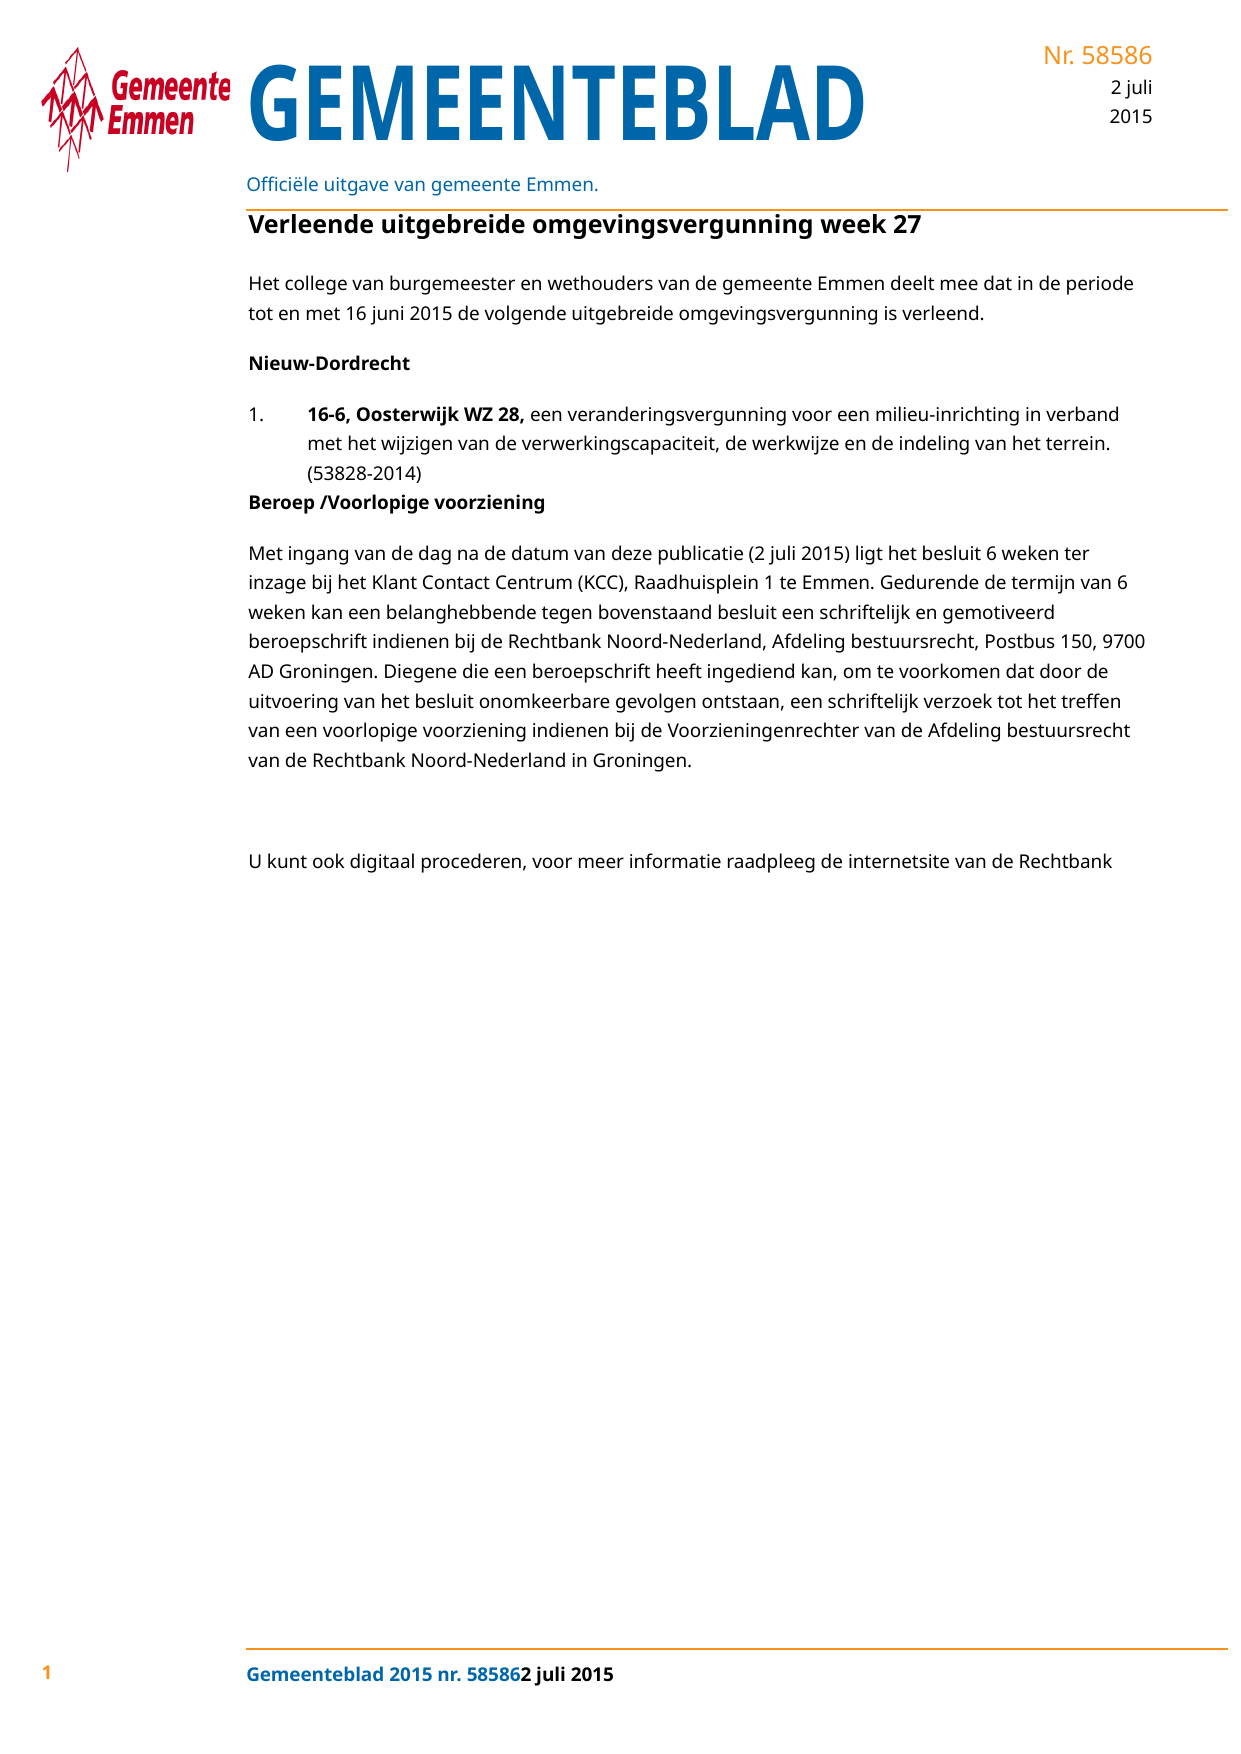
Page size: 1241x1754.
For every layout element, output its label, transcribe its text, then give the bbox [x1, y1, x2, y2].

text U kunt ook digitaal procederen, voor meer informatie raadpleeg de internetsite van de Rechtbank [248, 848, 1152, 873]
list 16-6, Oosterwijk WZ 28, een veranderingsvergunning voor een milieu-inrichting in verband met het wijzigen van de verwerkingscapaciteit, de werkwijze en de indeling van het terrein. (53828-2014) [248, 401, 1152, 486]
text Het college van burgemeester en wethouders van de gemeente Emmen deelt mee dat in de periode tot en met 16 juni 2015 de volgende uitgebreide omgevingsvergunning is verleend. [248, 270, 1152, 326]
picture [41, 47, 231, 172]
text Nieuw-Dordrecht [248, 350, 1152, 376]
text Met ingang van de dag na de datum van deze publicatie (2 juli 2015) ligt het besluit 6 weken ter inzage bij het Klant Contact Centrum (KCC), Raadhuisplein 1 te Emmen. Gedurende de termijn van 6 weken kan een belanghebbende tegen bovenstaand besluit een schriftelijk en gemotiveerd beroepschrift indienen bij de Rechtbank Noord-Nederland, Afdeling bestuursrecht, Postbus 150, 9700 AD Groningen. Diegene die een beroepschrift heeft ingediend kan, om te voorkomen dat door de uitvoering van het besluit onomkeerbare gevolgen ontstaan, een schriftelijk verzoek tot het treffen van een voorlopige voorziening indienen bij de Voorzieningenrechter van de Afdeling bestuursrecht van de Rechtbank Noord-Nederland in Groningen. [248, 540, 1152, 773]
text Beroep /Voorlopige voorziening [248, 489, 1152, 515]
text Verleende uitgebreide omgevingsvergunning week 27 [248, 211, 1152, 241]
